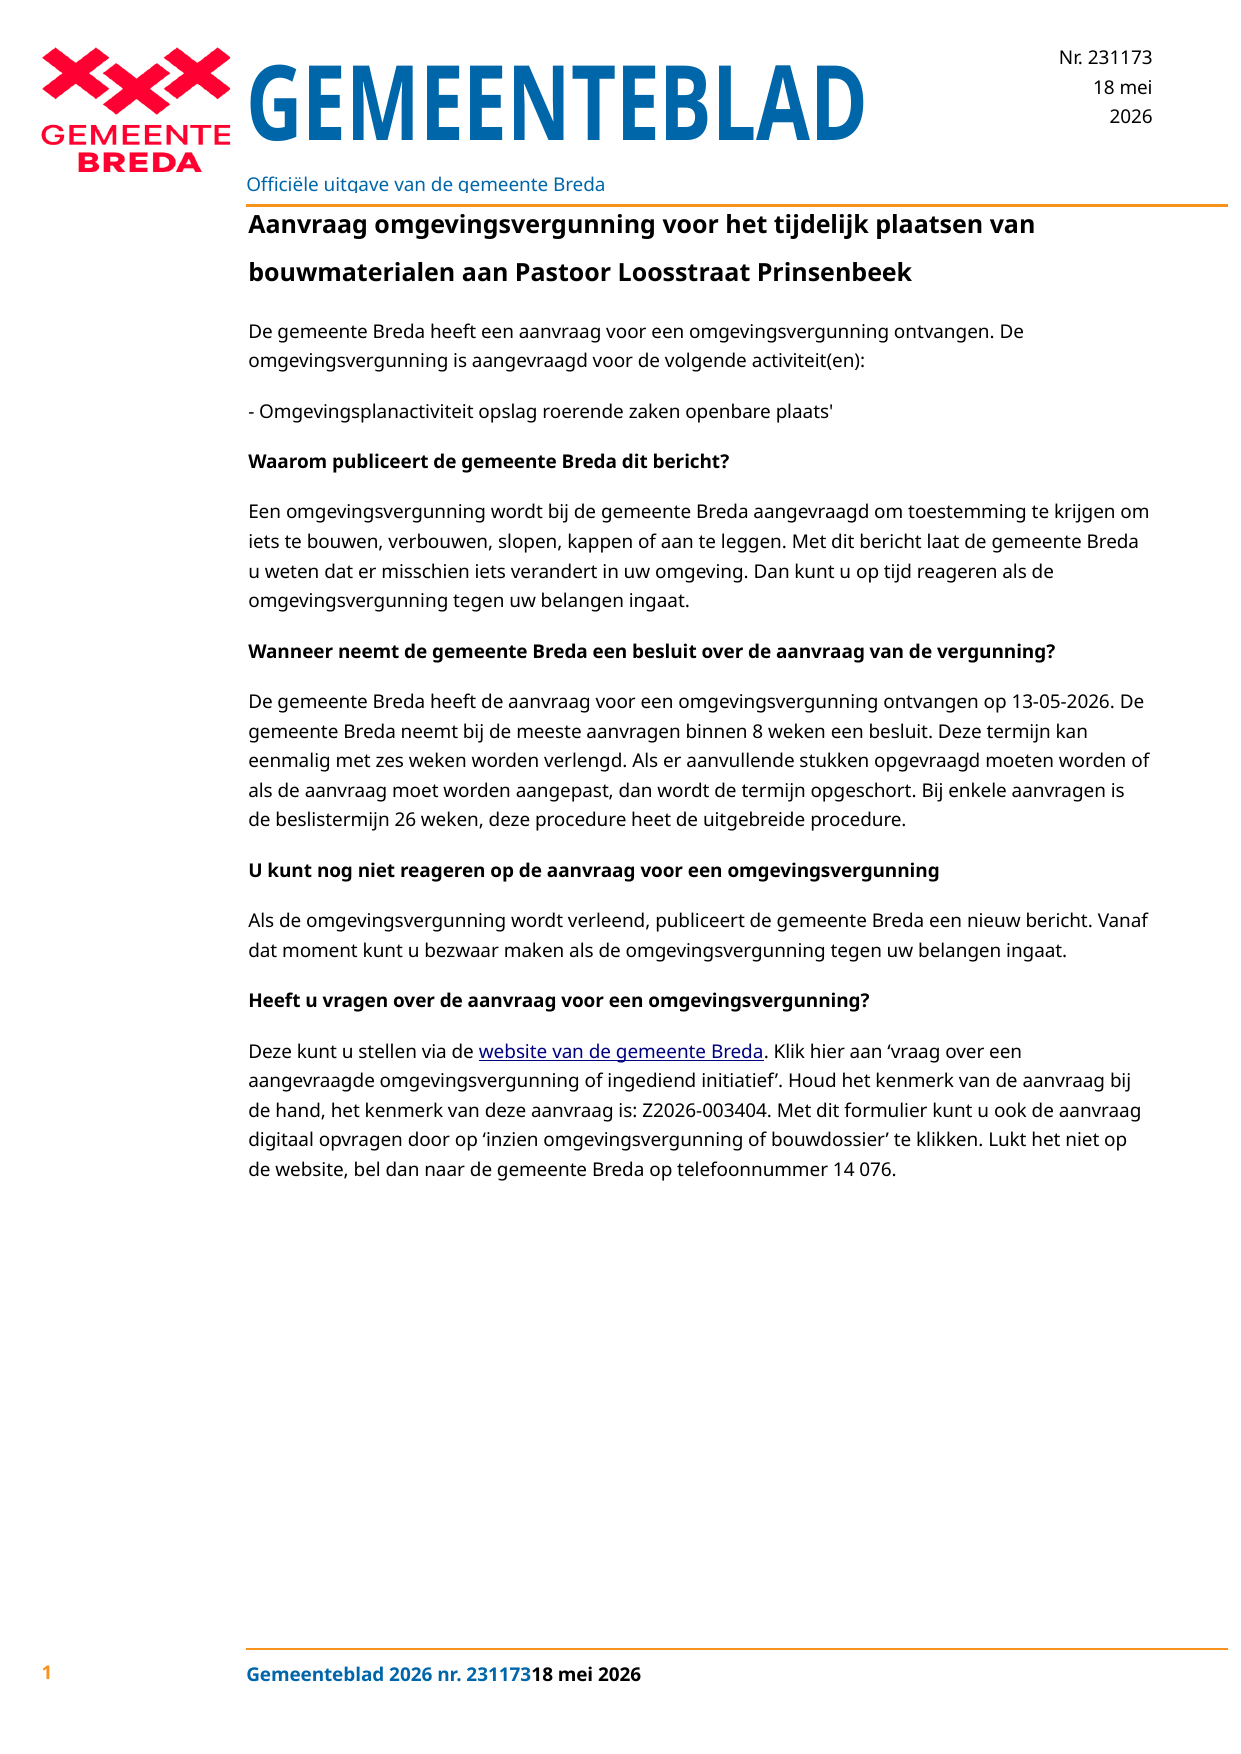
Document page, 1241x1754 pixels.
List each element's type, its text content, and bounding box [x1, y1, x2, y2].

picture [41, 47, 231, 172]
text Als de omgevingsvergunning wordt verleend, publiceert de gemeente Breda een nieuw bericht. Vanaf dat moment kunt u bezwaar maken als de omgevingsvergunning tegen uw belangen ingaat. [248, 907, 1152, 963]
text Wanneer neemt de gemeente Breda een besluit over de aanvraag van de vergunning? [248, 638, 1152, 664]
text Waarom publiceert de gemeente Breda dit bericht? [248, 448, 1152, 474]
text Een omgevingsvergunning wordt bij de gemeente Breda aangevraagd om toestemming te krijgen om iets te bouwen, verbouwen, slopen, kappen of aan te leggen. Met dit bericht laat de gemeente Breda u weten dat er misschien iets verandert in uw omgeving. Dan kunt u op tijd reageren als de omgevingsvergunning tegen uw belangen ingaat. [248, 499, 1152, 613]
text U kunt nog niet reageren op de aanvraag voor een omgevingsvergunning [248, 857, 1152, 883]
text De gemeente Breda heeft de aanvraag voor een omgevingsvergunning ontvangen op 13-05-2026. De gemeente Breda neemt bij de meeste aanvragen binnen 8 weken een besluit. Deze termijn kan eenmalig met zes weken worden verlengd. Als er aanvullende stukken opgevraagd moeten worden of als de aanvraag moet worden aangepast, dan wordt de termijn opgeschort. Bij enkele aanvragen is de beslistermijn 26 weken, deze procedure heet de uitgebreide procedure. [248, 688, 1152, 832]
text Deze kunt u stellen via de website van de gemeente Breda. Klik hier aan ‘vraag over een aangevraagde omgevingsvergunning of ingediend initiatief’. Houd het kenmerk van de aanvraag bij de hand, het kenmerk van deze aanvraag is: Z2026-003404. Met dit formulier kunt u ook de aanvraag digitaal opvragen door op ‘inzien omgevingsvergunning of bouwdossier’ te klikken. Lukt het niet op de website, bel dan naar de gemeente Breda op telefoonnummer 14 076. [248, 1038, 1152, 1182]
text Aanvraag omgevingsvergunning voor het tijdelijk plaatsen van bouwmaterialen aan Pastoor Loosstraat Prinsenbeek [248, 207, 1152, 288]
text De gemeente Breda heeft een aanvraag voor een omgevingsvergunning ontvangen. De omgevingsvergunning is aangevraagd voor de volgende activiteit(en): [248, 318, 1152, 373]
text Heeft u vragen over de aanvraag voor een omgevingsvergunning? [248, 987, 1152, 1013]
text - Omgevingsplanactiviteit opslag roerende zaken openbare plaats' [248, 398, 1152, 424]
